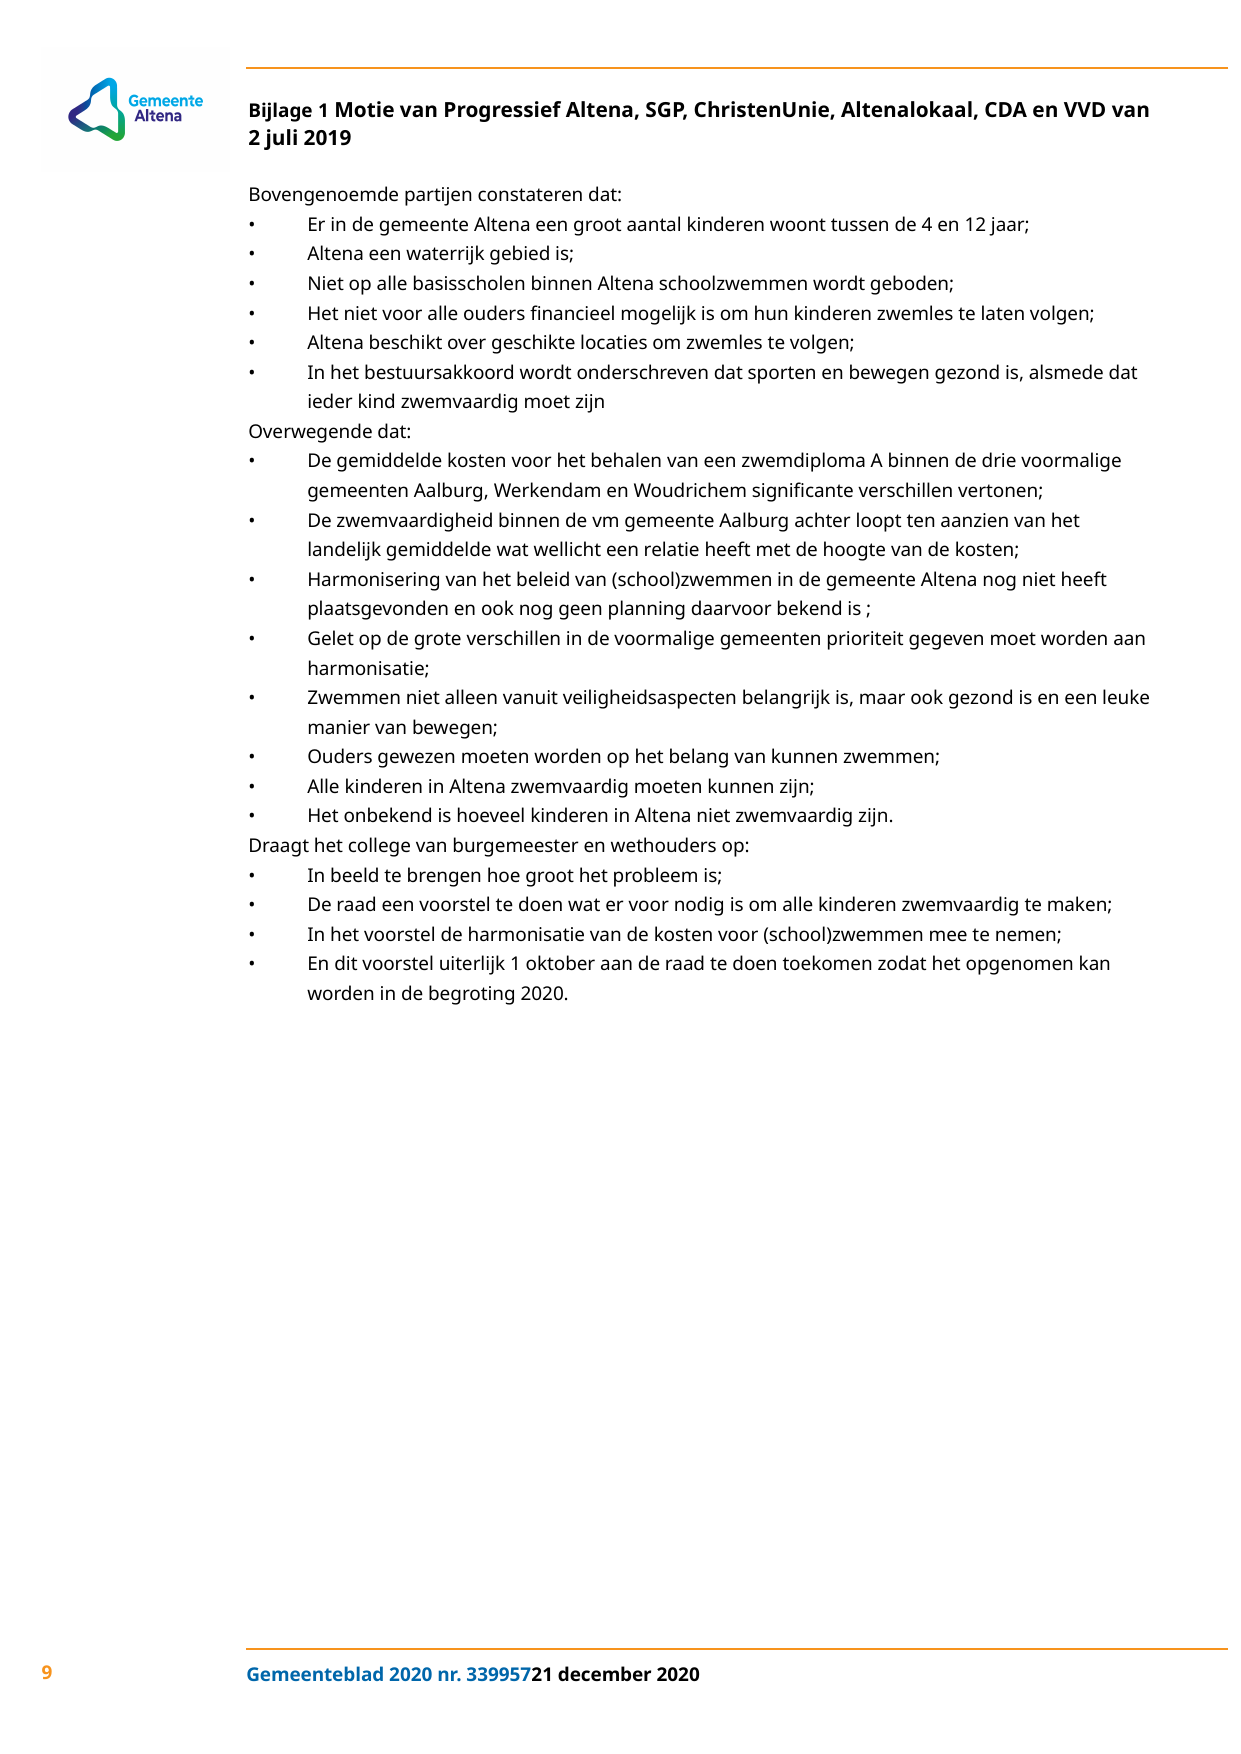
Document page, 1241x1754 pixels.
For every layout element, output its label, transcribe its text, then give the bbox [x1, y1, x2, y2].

list Het onbekend is hoeveel kinderen in Altena niet zwemvaardig zijn. [248, 803, 1152, 828]
list Niet op alle basisscholen binnen Altena schoolzwemmen wordt geboden; [248, 270, 1152, 296]
list Alle kinderen in Altena zwemvaardig moeten kunnen zijn; [248, 773, 1152, 799]
list In het bestuursakkoord wordt onderschreven dat sporten en bewegen gezond is, alsmede dat ieder kind zwemvaardig moet zijn [248, 359, 1152, 414]
list Altena een waterrijk gebied is; [248, 241, 1152, 266]
list In beeld te brengen hoe groot het probleem is; [248, 862, 1152, 887]
text Bovengenoemde partijen constateren dat: [248, 181, 1152, 207]
text Bijlage 1 Motie van Progressief Altena, SGP, ChristenUnie, Altenalokaal, CDA en VVD van 2 juli 2019 [248, 95, 1152, 152]
list In het voorstel de harmonisatie van de kosten voor (school)zwemmen mee te nemen; [248, 921, 1152, 947]
list Gelet op de grote verschillen in de voormalige gemeenten prioriteit gegeven moet worden aan harmonisatie; [248, 625, 1152, 680]
list De gemiddelde kosten voor het behalen van een zwemdiploma A binnen de drie voormalige gemeenten Aalburg, Werkendam en Woudrichem significante verschillen vertonen; [248, 448, 1152, 503]
list De raad een voorstel te doen wat er voor nodig is om alle kinderen zwemvaardig te maken; [248, 891, 1152, 917]
list Het niet voor alle ouders financieel mogelijk is om hun kinderen zwemles te laten volgen; [248, 300, 1152, 325]
list Harmonisering van het beleid van (school)zwemmen in de gemeente Altena nog niet heeft plaatsgevonden en ook nog geen planning daarvoor bekend is ; [248, 566, 1152, 621]
text Overwegende dat: [248, 418, 1152, 444]
list Altena beschikt over geschikte locaties om zwemles te volgen; [248, 329, 1152, 355]
list En dit voorstel uiterlijk 1 oktober aan de raad te doen toekomen zodat het opgenomen kan worden in de begroting 2020. [248, 951, 1152, 1006]
list Zwemmen niet alleen vanuit veiligheidsaspecten belangrijk is, maar ook gezond is en een leuke manier van bewegen; [248, 684, 1152, 739]
list Ouders gewezen moeten worden op het belang van kunnen zwemmen; [248, 743, 1152, 769]
list De zwemvaardigheid binnen de vm gemeente Aalburg achter loopt ten aanzien van het landelijk gemiddelde wat wellicht een relatie heeft met de hoogte van de kosten; [248, 507, 1152, 562]
text Draagt het college van burgemeester en wethouders op: [248, 832, 1152, 858]
list Er in de gemeente Altena een groot aantal kinderen woont tussen de 4 en 12 jaar; [248, 211, 1152, 237]
picture [41, 47, 231, 172]
